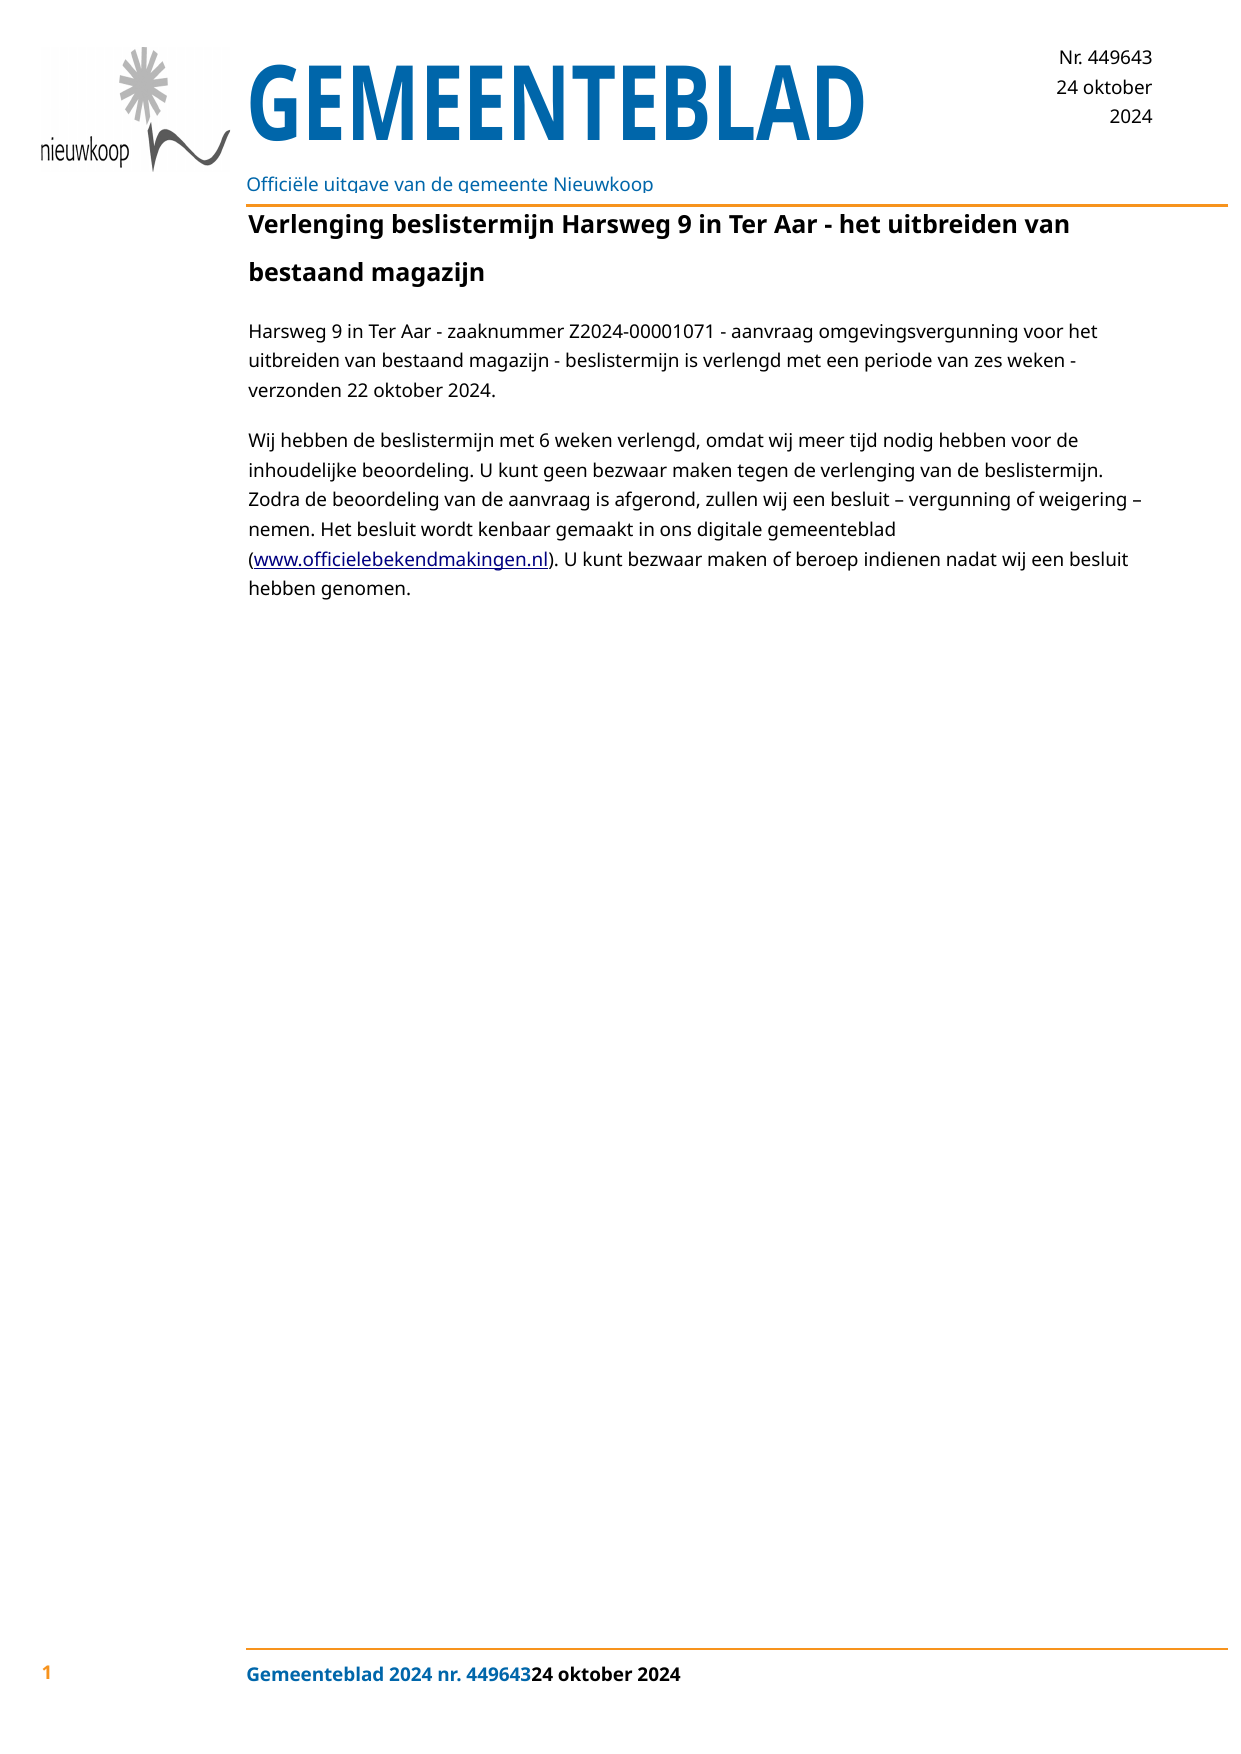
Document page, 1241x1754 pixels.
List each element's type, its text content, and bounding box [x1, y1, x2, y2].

text Harsweg 9 in Ter Aar - zaaknummer Z2024-00001071 - aanvraag omgevingsvergunning voor het uitbreiden van bestaand magazijn - beslistermijn is verlengd met een periode van zes weken - verzonden 22 oktober 2024. [248, 318, 1152, 403]
text Wij hebben de beslistermijn met 6 weken verlengd, omdat wij meer tijd nodig hebben voor de inhoudelijke beoordeling. U kunt geen bezwaar maken tegen de verlenging van de beslistermijn. Zodra de beoordeling van de aanvraag is afgerond, zullen wij een besluit – vergunning of weigering – nemen. Het besluit wordt kenbaar gemaakt in ons digitale gemeenteblad (www.officielebekendmakingen.nl). U kunt bezwaar maken of beroep indienen nadat wij een besluit hebben genomen. [248, 427, 1152, 601]
text Verlenging beslistermijn Harsweg 9 in Ter Aar - het uitbreiden van bestaand magazijn [248, 207, 1152, 288]
picture [41, 47, 231, 172]
